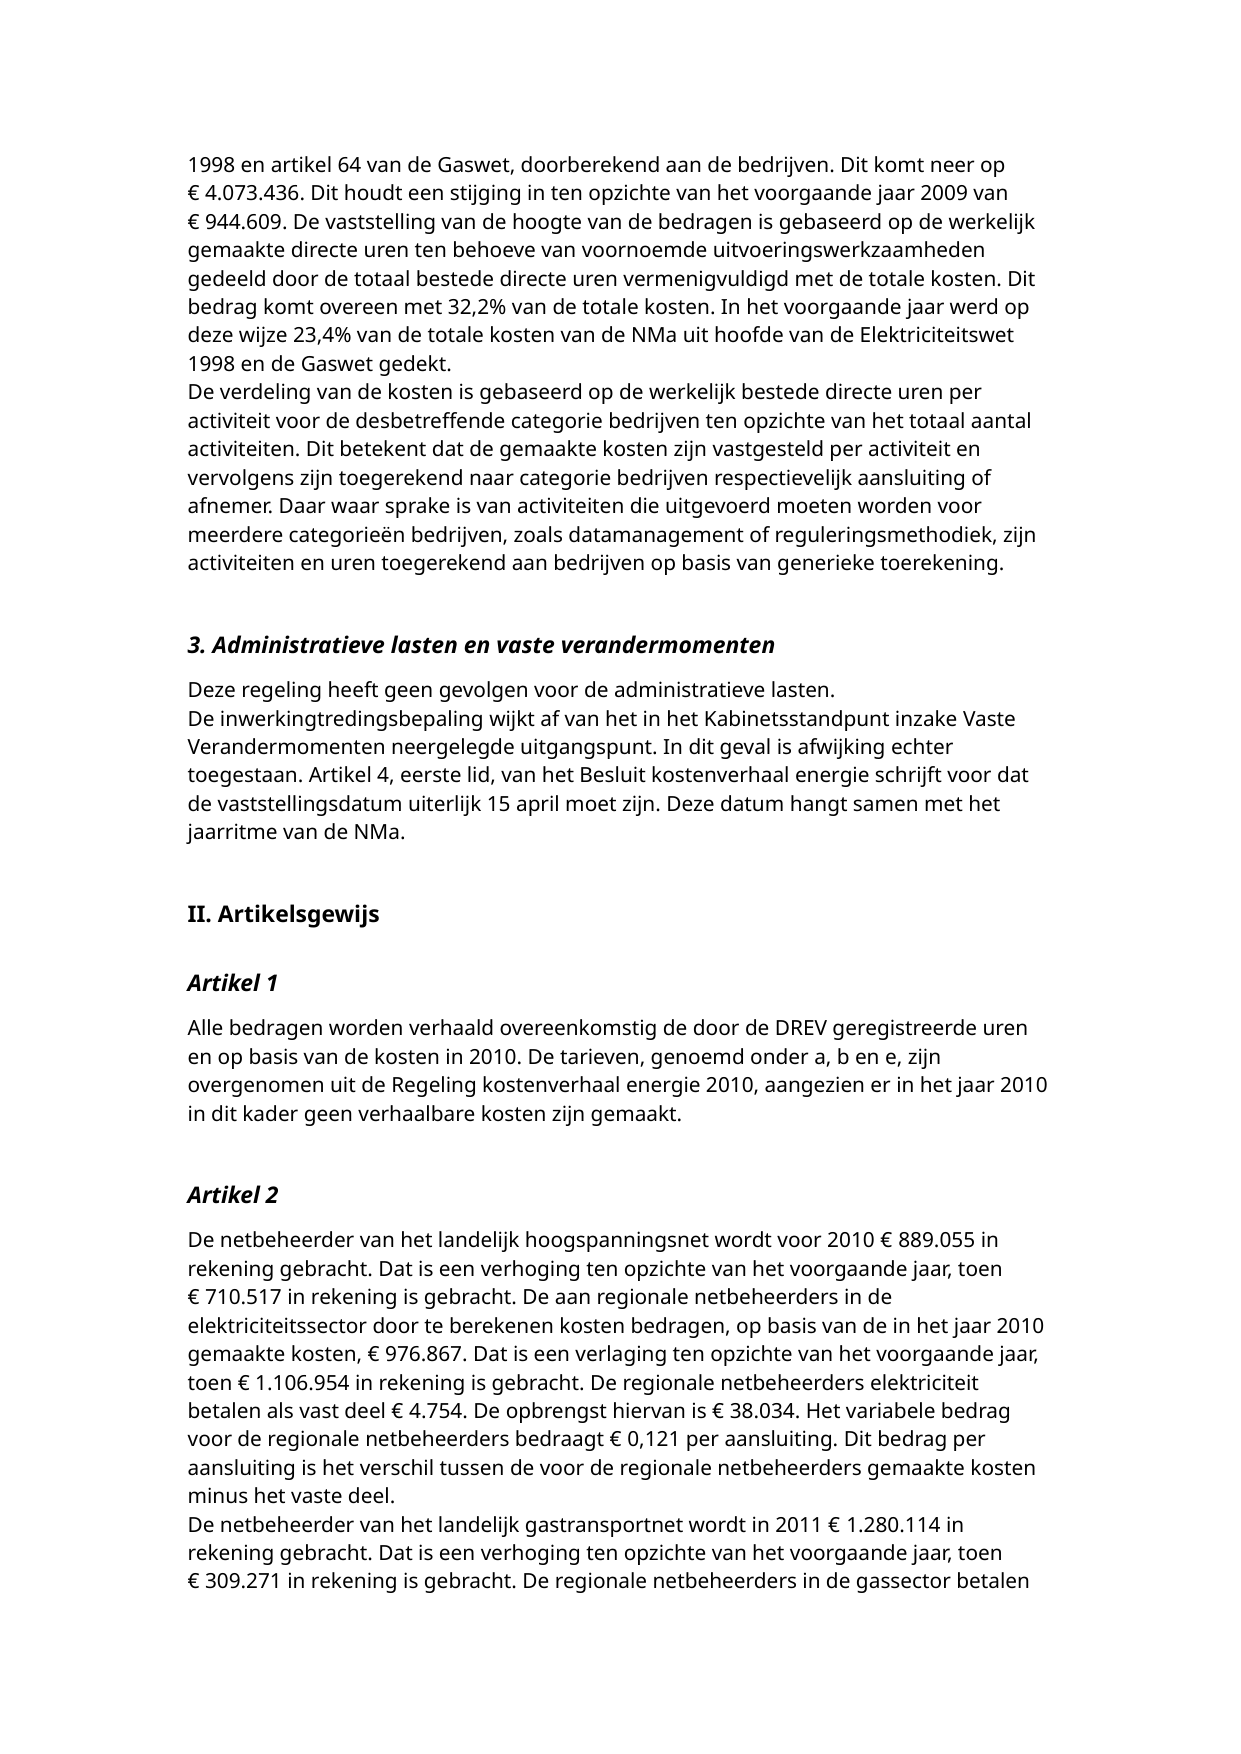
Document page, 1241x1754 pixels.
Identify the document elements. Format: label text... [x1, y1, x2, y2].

text De netbeheerder van het landelijk hoogspanningsnet wordt voor 2010 € 889.055 in rekening gebracht. Dat is een verhoging ten opzichte van het voorgaande jaar, toen € 710.517 in rekening is gebracht. De aan regionale netbeheerders in de elektriciteitssector door te berekenen kosten bedragen, op basis van de in het jaar 2010 gemaakte kosten, € 976.867. Dat is een verlaging ten opzichte van het voorgaande jaar, toen € 1.106.954 in rekening is gebracht. De regionale netbeheerders elektriciteit betalen als vast deel € 4.754. De opbrengst hiervan is € 38.034. Het variabele bedrag voor de regionale netbeheerders bedraagt € 0,121 per aansluiting. Dit bedrag per aansluiting is het verschil tussen de voor de regionale netbeheerders gemaakte kosten minus het vaste deel. [187, 1225, 1053, 1510]
text De inwerkingtredingsbepaling wijkt af van het in het Kabinetsstandpunt inzake Vaste Verandermomenten neergelegde uitgangspunt. In dit geval is afwijking echter toegestaan. Artikel 4, eerste lid, van het Besluit kostenverhaal energie schrijft voor dat de vaststellingsdatum uiterlijk 15 april moet zijn. Deze datum hangt samen met het jaarritme van de NMa. [187, 704, 1053, 846]
subtitle II. Artikelsgewijs [187, 898, 1053, 930]
text Deze regeling heeft geen gevolgen voor de administratieve lasten. [187, 675, 1053, 704]
text Alle bedragen worden verhaald overeenkomstig de door de DREV geregistreerde uren en op basis van de kosten in 2010. De tarieven, genoemd onder a, b en e, zijn overgenomen uit de Regeling kostenverhaal energie 2010, aangezien er in het jaar 2010 in dit kader geen verhaalbare kosten zijn gemaakt. [187, 1013, 1053, 1127]
subtitle Artikel 1 [187, 967, 1053, 998]
subtitle Artikel 2 [187, 1179, 1053, 1210]
text 1998 en artikel 64 van de Gaswet, doorberekend aan de bedrijven. Dit komt neer op € 4.073.436. Dit houdt een stijging in ten opzichte van het voorgaande jaar 2009 van € 944.609. De vaststelling van de hoogte van de bedragen is gebaseerd op de werkelijk gemaakte directe uren ten behoeve van voornoemde uitvoeringswerkzaamheden gedeeld door de totaal bestede directe uren vermenigvuldigd met de totale kosten. Dit bedrag komt overeen met 32,2% van de totale kosten. In het voorgaande jaar werd op deze wijze 23,4% van de totale kosten van de NMa uit hoofde van de Elektriciteitswet 1998 en de Gaswet gedekt. [187, 150, 1053, 377]
subtitle 3. Administratieve lasten en vaste verandermomenten [187, 629, 1053, 660]
text De netbeheerder van het landelijk gastransportnet wordt in 2011 € 1.280.114 in rekening gebracht. Dat is een verhoging ten opzichte van het voorgaande jaar, toen € 309.271 in rekening is gebracht. De regionale netbeheerders in de gassector betalen [187, 1510, 1053, 1595]
text De verdeling van de kosten is gebaseerd op de werkelijk bestede directe uren per activiteit voor de desbetreffende categorie bedrijven ten opzichte van het totaal aantal activiteiten. Dit betekent dat de gemaakte kosten zijn vastgesteld per activiteit en vervolgens zijn toegerekend naar categorie bedrijven respectievelijk aansluiting of afnemer. Daar waar sprake is van activiteiten die uitgevoerd moeten worden voor meerdere categorieën bedrijven, zoals datamanagement of reguleringsmethodiek, zijn activiteiten en uren toegerekend aan bedrijven op basis van generieke toerekening. [187, 377, 1053, 577]
